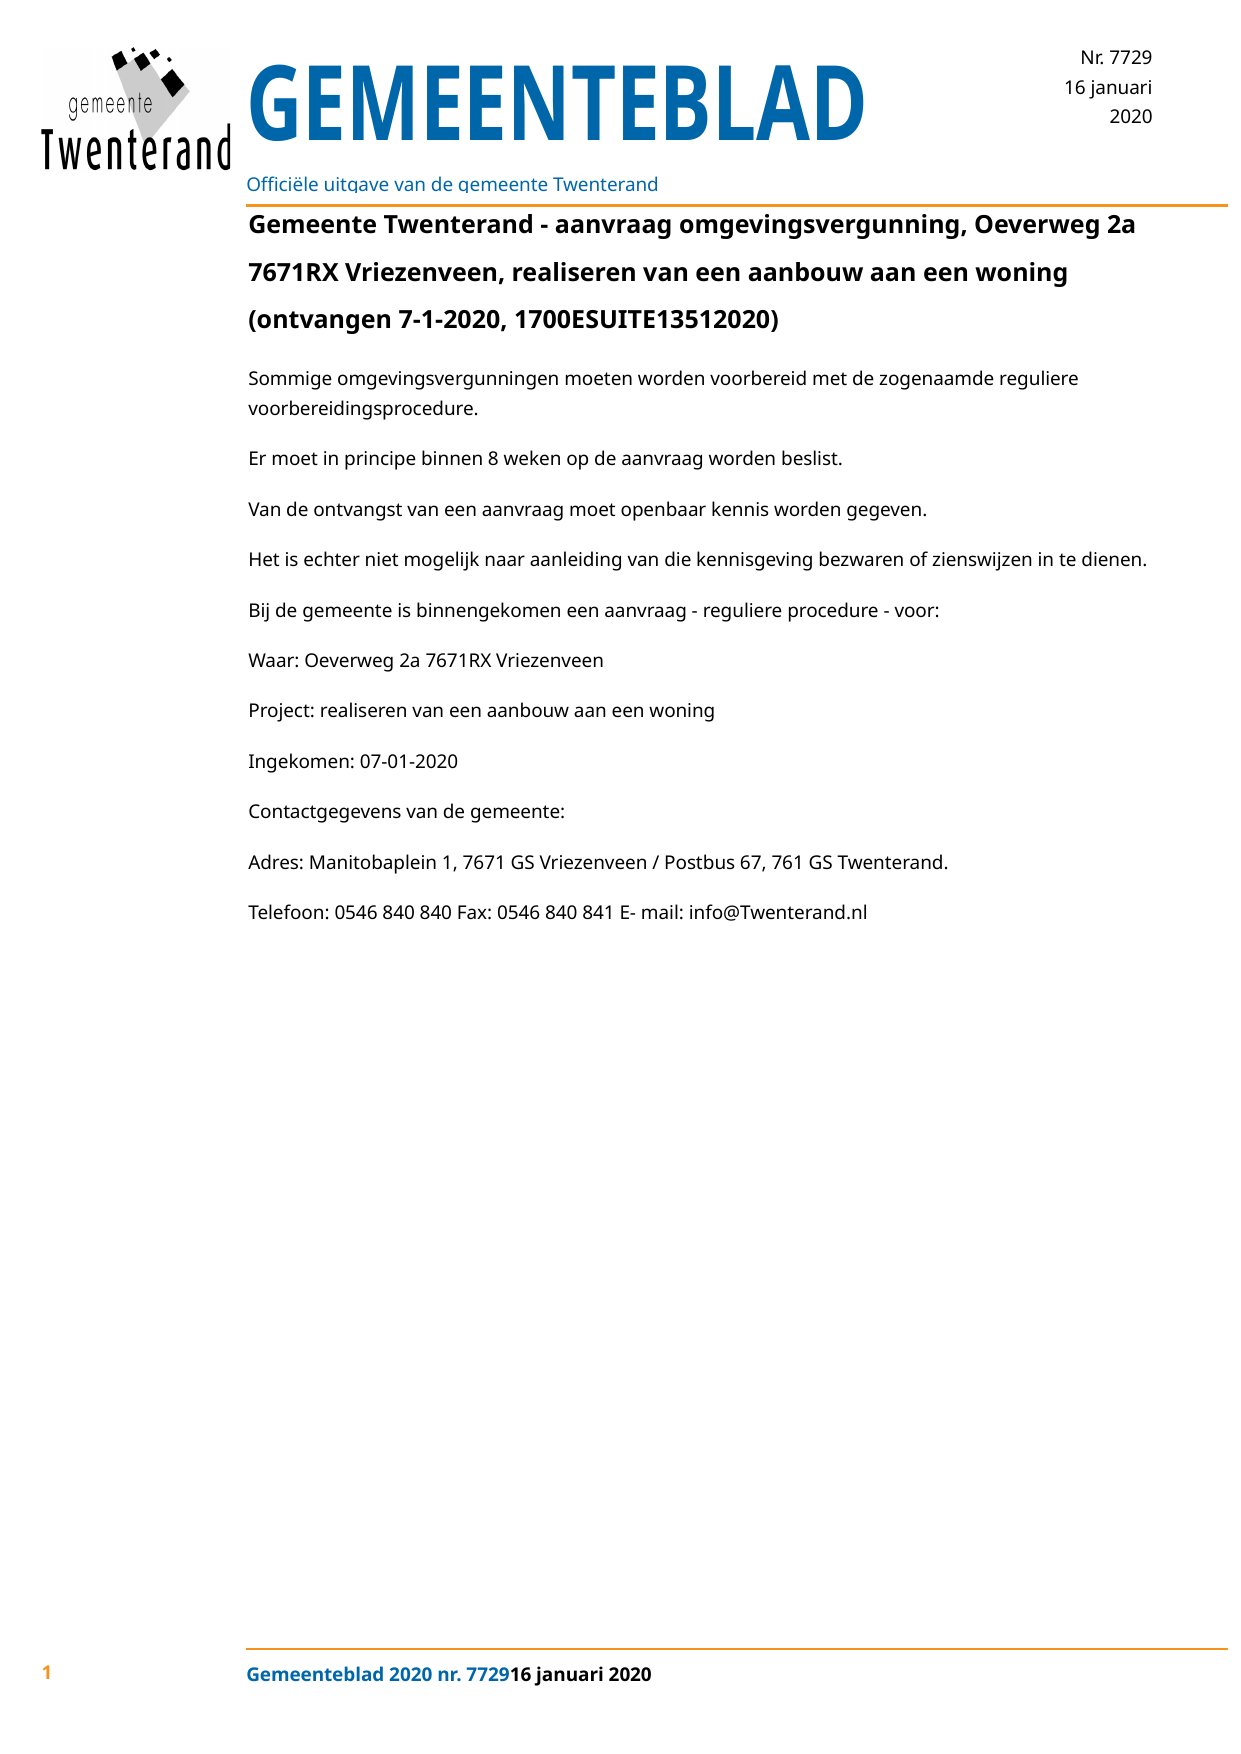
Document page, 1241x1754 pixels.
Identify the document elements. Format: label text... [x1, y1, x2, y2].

text Van de ontvangst van een aanvraag moet openbaar kennis worden gegeven. [248, 496, 1152, 522]
text Bij de gemeente is binnengekomen een aanvraag - reguliere procedure - voor: [248, 597, 1152, 622]
text Telefoon: 0546 840 840 Fax: 0546 840 841 E- mail: info@Twenterand.nl [248, 899, 1152, 925]
text Er moet in principe binnen 8 weken op de aanvraag worden beslist. [248, 446, 1152, 471]
text Contactgegevens van de gemeente: [248, 798, 1152, 824]
text Gemeente Twenterand - aanvraag omgevingsvergunning, Oeverweg 2a 7671RX Vriezenveen, realiseren van een aanbouw aan een woning (ontvangen 7-1-2020, 1700ESUITE13512020) [248, 207, 1152, 336]
text Adres: Manitobaplein 1, 7671 GS Vriezenveen / Postbus 67, 761 GS Twenterand. [248, 849, 1152, 874]
text Ingekomen: 07-01-2020 [248, 748, 1152, 774]
text Het is echter niet mogelijk naar aanleiding van die kennisgeving bezwaren of zienswijzen in te dienen. [248, 546, 1152, 572]
picture [41, 47, 231, 172]
text Project: realiseren van een aanbouw aan een woning [248, 698, 1152, 723]
text Sommige omgevingsvergunningen moeten worden voorbereid met de zogenaamde reguliere voorbereidingsprocedure. [248, 366, 1152, 421]
text Waar: Oeverweg 2a 7671RX Vriezenveen [248, 647, 1152, 673]
